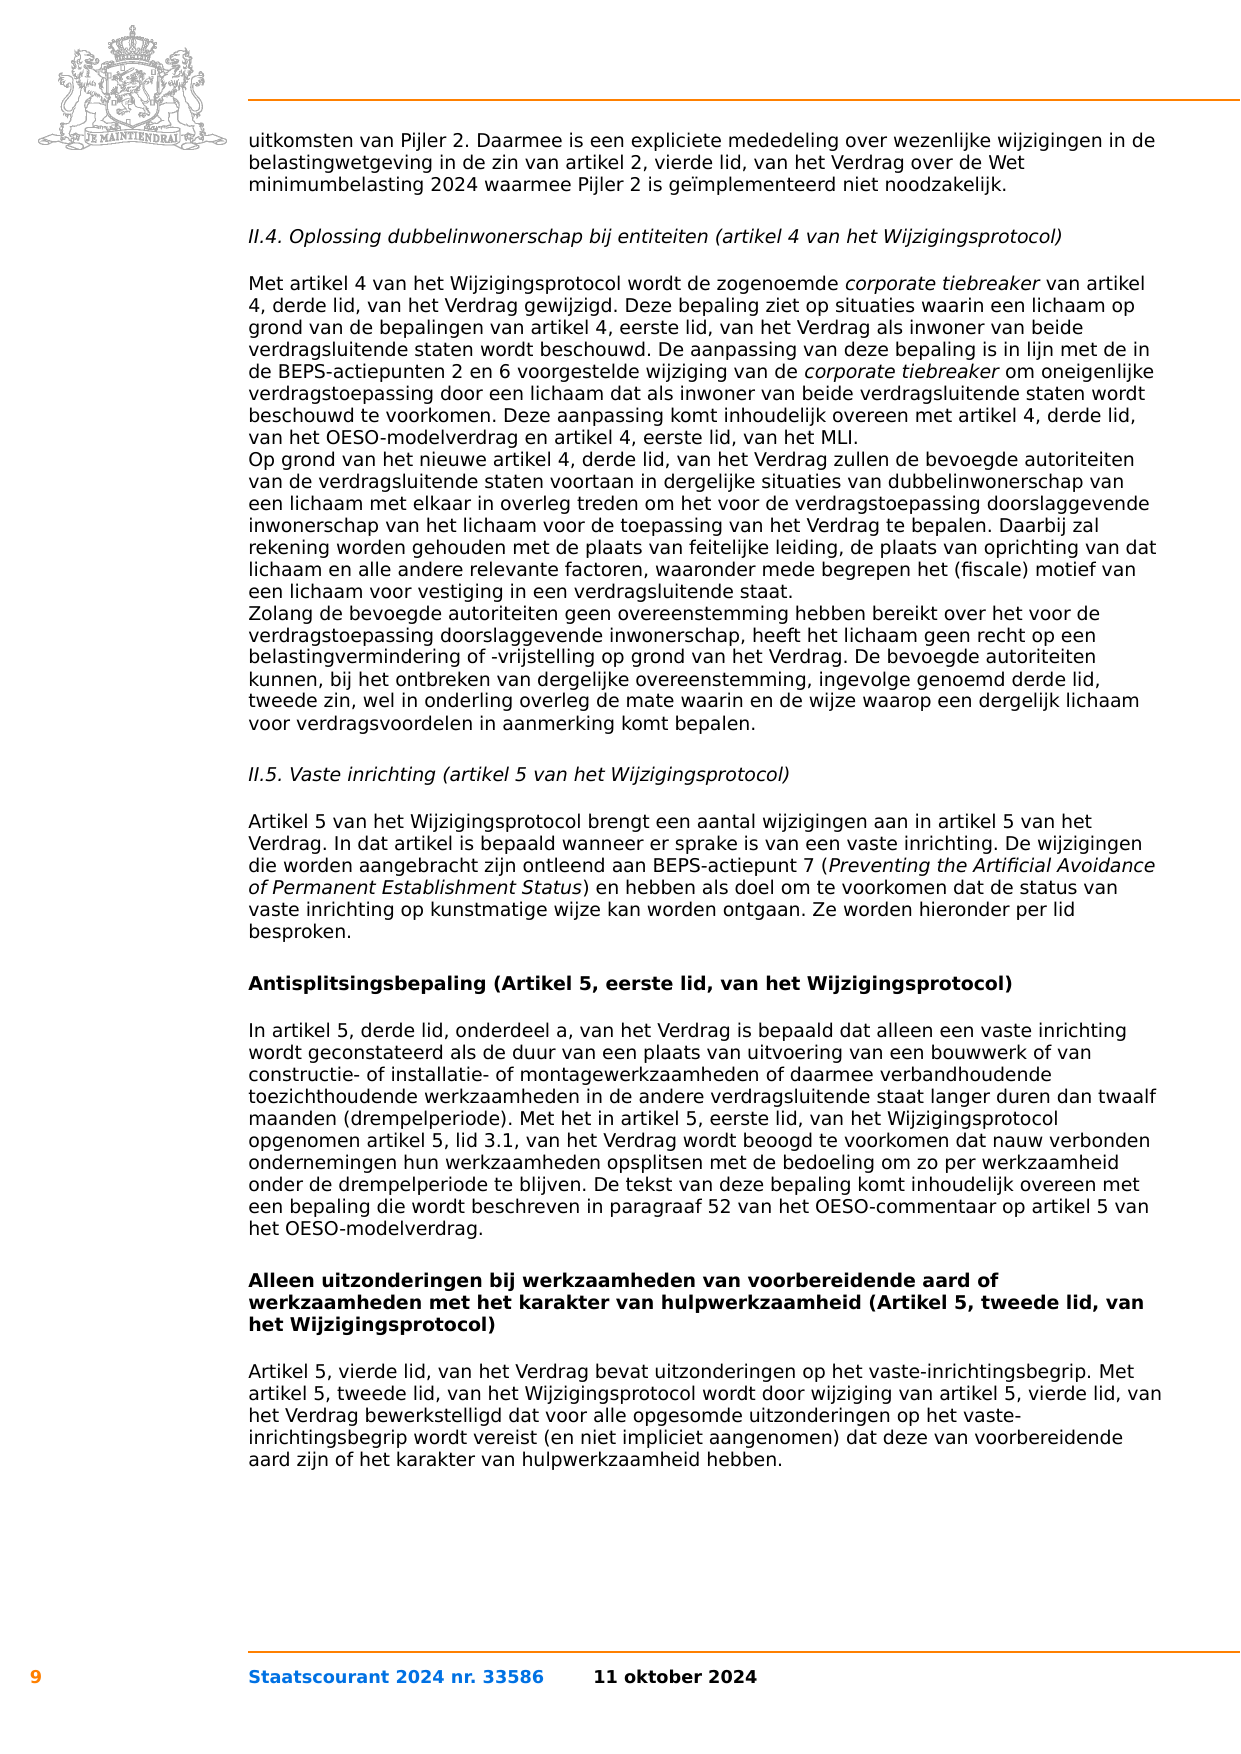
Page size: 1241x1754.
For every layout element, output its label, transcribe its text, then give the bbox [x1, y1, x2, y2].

text Zolang de bevoegde autoriteiten geen overeenstemming hebben bereikt over het voor de verdragstoepassing doorslaggevende inwonerschap, heeft het lichaam geen recht op een belastingvermindering of -vrijstelling op grond van het Verdrag. De bevoegde autoriteiten kunnen, bij het ontbreken van dergelijke overeenstemming, ingevolge genoemd derde lid, tweede zin, wel in onderling overleg de mate waarin en de wijze waarop een dergelijk lichaam voor verdragsvoordelen in aanmerking komt bepalen. [248, 602, 1163, 734]
text Met artikel 4 van het Wijzigingsprotocol wordt de zogenoemde corporate tiebreaker van artikel 4, derde lid, van het Verdrag gewijzigd. Deze bepaling ziet op situaties waarin een lichaam op grond van de bepalingen van artikel 4, eerste lid, van het Verdrag als inwoner van beide verdragsluitende staten wordt beschouwd. De aanpassing van deze bepaling is in lijn met de in de BEPS-actiepunten 2 en 6 voorgestelde wijziging van de corporate tiebreaker om oneigenlijke verdragstoepassing door een lichaam dat als inwoner van beide verdragsluitende staten wordt beschouwd te voorkomen. Deze aanpassing komt inhoudelijk overeen met artikel 4, derde lid, van het OESO-modelverdrag en artikel 4, eerste lid, van het MLI. [248, 273, 1163, 449]
text Artikel 5 van het Wijzigingsprotocol brengt een aantal wijzigingen aan in artikel 5 van het Verdrag. In dat artikel is bepaald wanneer er sprake is van een vaste inrichting. De wijzigingen die worden aangebracht zijn ontleend aan BEPS-actiepunt 7 (Preventing the Artificial Avoidance of Permanent Establishment Status) en hebben als doel om te voorkomen dat de status van vaste inrichting op kunstmatige wijze kan worden ontgaan. Ze worden hieronder per lid besproken. [248, 811, 1163, 943]
subtitle Alleen uitzonderingen bij werkzaamheden van voorbereidende aard of werkzaamheden met het karakter van hulpwerkzaamheid (Artikel 5, tweede lid, van het Wijzigingsprotocol) [248, 1270, 1163, 1336]
text Artikel 5, vierde lid, van het Verdrag bevat uitzonderingen op het vaste-inrichtingsbegrip. Met artikel 5, tweede lid, van het Wijzigingsprotocol wordt door wijziging van artikel 5, vierde lid, van het Verdrag bewerkstelligd dat voor alle opgesomde uitzonderingen op het vaste-inrichtingsbegrip wordt vereist (en niet impliciet aangenomen) dat deze van voorbereidende aard zijn of het karakter van hulpwerkzaamheid hebben. [248, 1361, 1163, 1471]
text Op grond van het nieuwe artikel 4, derde lid, van het Verdrag zullen de bevoegde autoriteiten van de verdragsluitende staten voortaan in dergelijke situaties van dubbelinwonerschap van een lichaam met elkaar in overleg treden om het voor de verdragstoepassing doorslaggevende inwonerschap van het lichaam voor de toepassing van het Verdrag te bepalen. Daarbij zal rekening worden gehouden met de plaats van feitelijke leiding, de plaats van oprichting van dat lichaam en alle andere relevante factoren, waaronder mede begrepen het (fiscale) motief van een lichaam voor vestiging in een verdragsluitende staat. [248, 449, 1163, 602]
picture [38, 25, 227, 150]
text uitkomsten van Pijler 2. Daarmee is een expliciete mededeling over wezenlijke wijzigingen in de belastingwetgeving in de zin van artikel 2, vierde lid, van het Verdrag over de Wet minimumbelasting 2024 waarmee Pijler 2 is geïmplementeerd niet noodzakelijk. [248, 130, 1163, 196]
text In artikel 5, derde lid, onderdeel a, van het Verdrag is bepaald dat alleen een vaste inrichting wordt geconstateerd als de duur van een plaats van uitvoering van een bouwwerk of van constructie- of installatie- of montagewerkzaamheden of daarmee verbandhoudende toezichthoudende werkzaamheden in de andere verdragsluitende staat langer duren dan twaalf maanden (drempelperiode). Met het in artikel 5, eerste lid, van het Wijzigingsprotocol opgenomen artikel 5, lid 3.1, van het Verdrag wordt beoogd te voorkomen dat nauw verbonden ondernemingen hun werkzaamheden opsplitsen met de bedoeling om zo per werkzaamheid onder de drempelperiode te blijven. De tekst van deze bepaling komt inhoudelijk overeen met een bepaling die wordt beschreven in paragraaf 52 van het OESO-commentaar op artikel 5 van het OESO-modelverdrag. [248, 1020, 1163, 1240]
subtitle II.4. Oplossing dubbelinwonerschap bij entiteiten (artikel 4 van het Wijzigingsprotocol) [248, 226, 1163, 248]
subtitle Antisplitsingsbepaling (Artikel 5, eerste lid, van het Wijzigingsprotocol) [248, 973, 1163, 995]
subtitle II.5. Vaste inrichting (artikel 5 van het Wijzigingsprotocol) [248, 764, 1163, 786]
